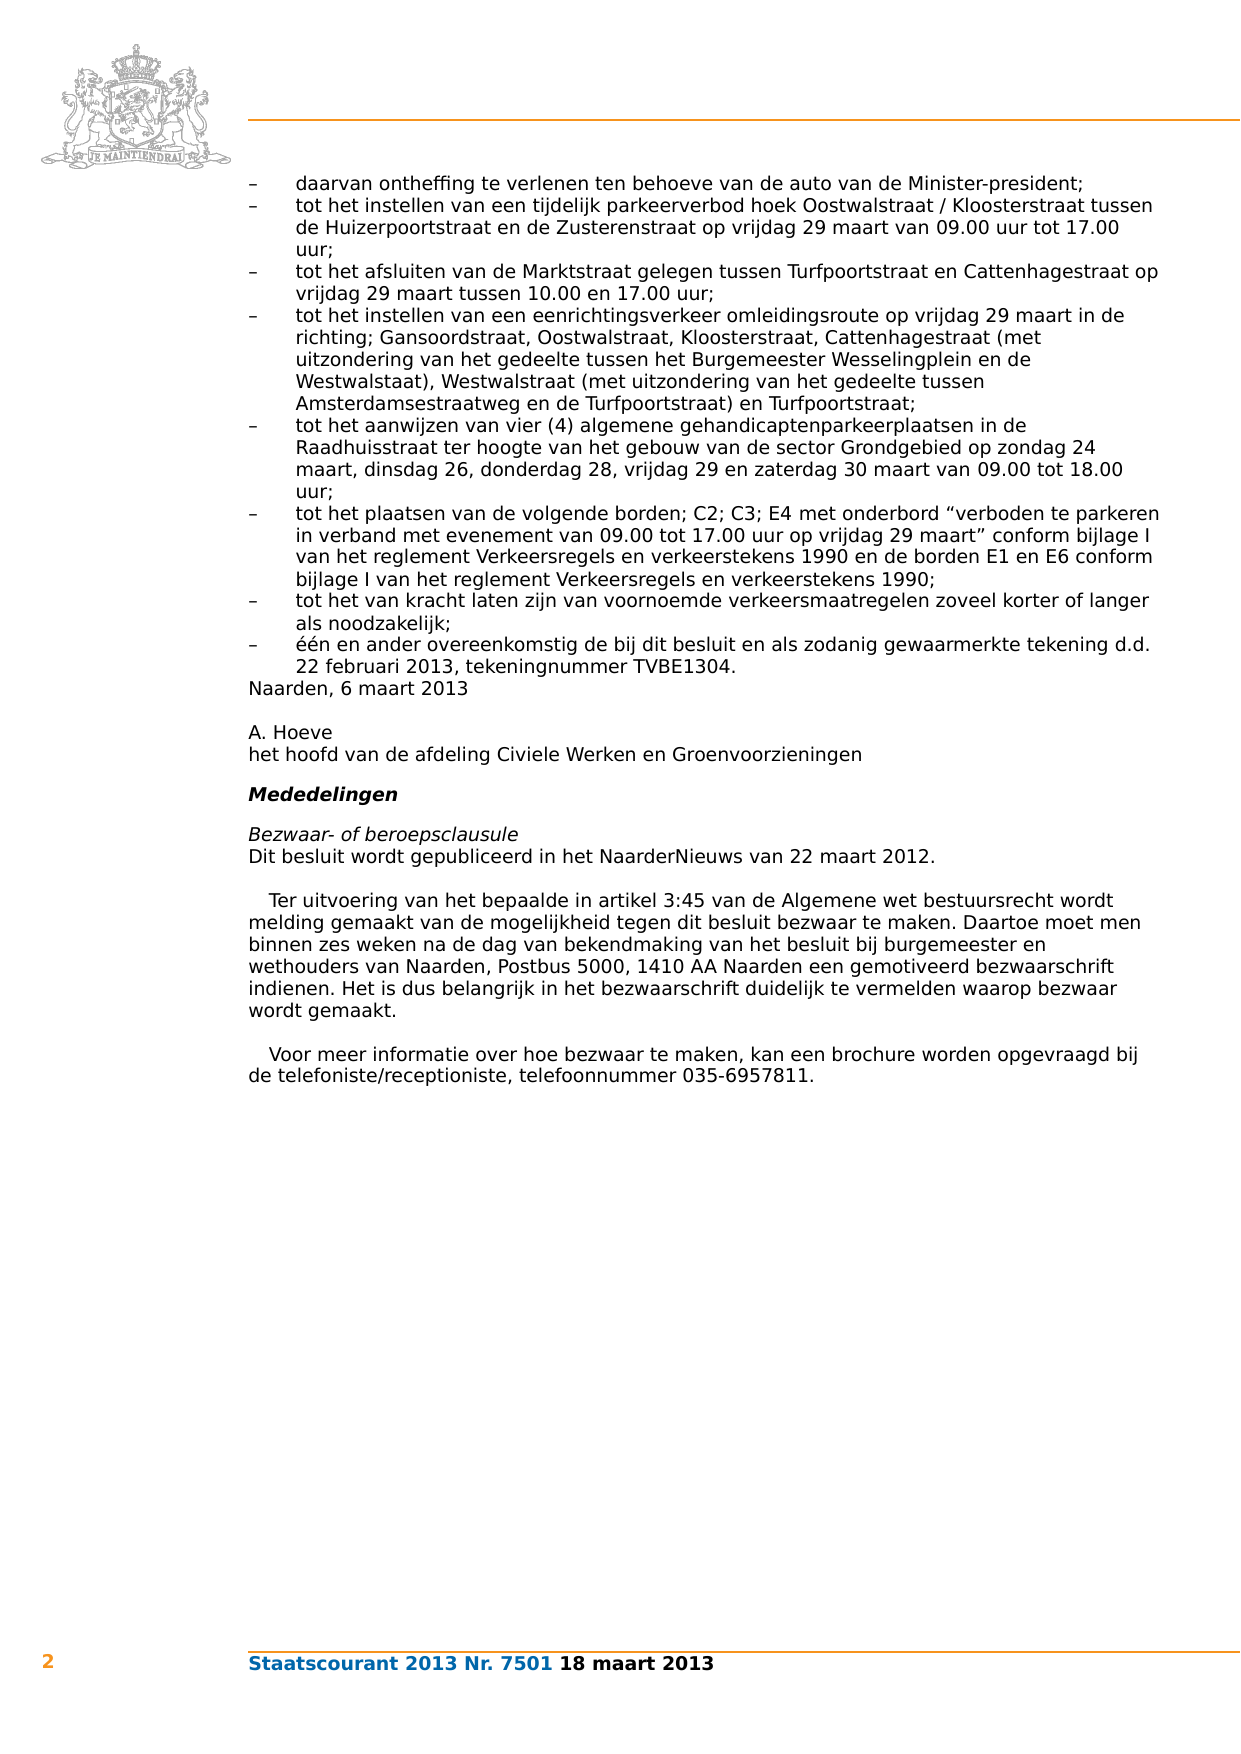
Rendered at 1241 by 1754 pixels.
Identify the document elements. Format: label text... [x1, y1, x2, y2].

text Naarden, 6 maart 2013 [248, 678, 1163, 700]
text Ter uitvoering van het bepaalde in artikel 3:45 van de Algemene wet bestuursrecht wordt melding gemaakt van de mogelijkheid tegen dit besluit bezwaar te maken. Daartoe moet men binnen zes weken na de dag van bekendmaking van het besluit bij burgemeester en wethouders van Naarden, Postbus 5000, 1410 AA Naarden een gemotiveerd bezwaarschrift indienen. Het is dus belangrijk in het bezwaarschrift duidelijk te vermelden waarop bezwaar wordt gemaakt. [248, 889, 1163, 1021]
subtitle Bezwaar- of beroepsclausule [248, 824, 1163, 846]
list één en ander overeenkomstig de bij dit besluit en als zodanig gewaarmerkte tekening d.d. 22 februari 2013, tekeningnummer TVBE1304. [248, 634, 1163, 678]
picture [41, 44, 231, 169]
list tot het instellen van een eenrichtingsverkeer omleidingsroute op vrijdag 29 maart in de richting; Gansoordstraat, Oostwalstraat, Kloosterstraat, Cattenhagestraat (met uitzondering van het gedeelte tussen het Burgemeester Wesselingplein en de Westwalstaat), Westwalstraat (met uitzondering van het gedeelte tussen Amsterdamsestraatweg en de Turfpoortstraat) en Turfpoortstraat; [248, 305, 1163, 414]
list tot het instellen van een tijdelijk parkeerverbod hoek Oostwalstraat / Kloosterstraat tussen de Huizerpoortstraat en de Zusterenstraat op vrijdag 29 maart van 09.00 uur tot 17.00 uur; [248, 195, 1163, 261]
text Dit besluit wordt gepubliceerd in het NaarderNieuws van 22 maart 2012. [248, 846, 1163, 868]
list tot het afsluiten van de Marktstraat gelegen tussen Turfpoortstraat en Cattenhagestraat op vrijdag 29 maart tussen 10.00 en 17.00 uur; [248, 261, 1163, 305]
list tot het van kracht laten zijn van voornoemde verkeersmaatregelen zoveel korter of langer als noodzakelijk; [248, 590, 1163, 634]
subtitle Mededelingen [248, 784, 1163, 806]
text het hoofd van de afdeling Civiele Werken en Groenvoorzieningen [248, 744, 1163, 766]
list daarvan ontheffing te verlenen ten behoeve van de auto van de Minister-president; [248, 173, 1163, 195]
text A. Hoeve [248, 722, 1163, 744]
list tot het plaatsen van de volgende borden; C2; C3; E4 met onderbord “verboden te parkeren in verband met evenement van 09.00 tot 17.00 uur op vrijdag 29 maart” conform bijlage I van het reglement Verkeersregels en verkeerstekens 1990 en de borden E1 en E6 conform bijlage I van het reglement Verkeersregels en verkeerstekens 1990; [248, 502, 1163, 590]
text Voor meer informatie over hoe bezwaar te maken, kan een brochure worden opgevraagd bij de telefoniste/receptioniste, telefoonnummer 035-6957811. [248, 1043, 1163, 1087]
list tot het aanwijzen van vier (4) algemene gehandicaptenparkeerplaatsen in de Raadhuisstraat ter hoogte van het gebouw van de sector Grondgebied op zondag 24 maart, dinsdag 26, donderdag 28, vrijdag 29 en zaterdag 30 maart van 09.00 tot 18.00 uur; [248, 414, 1163, 502]
